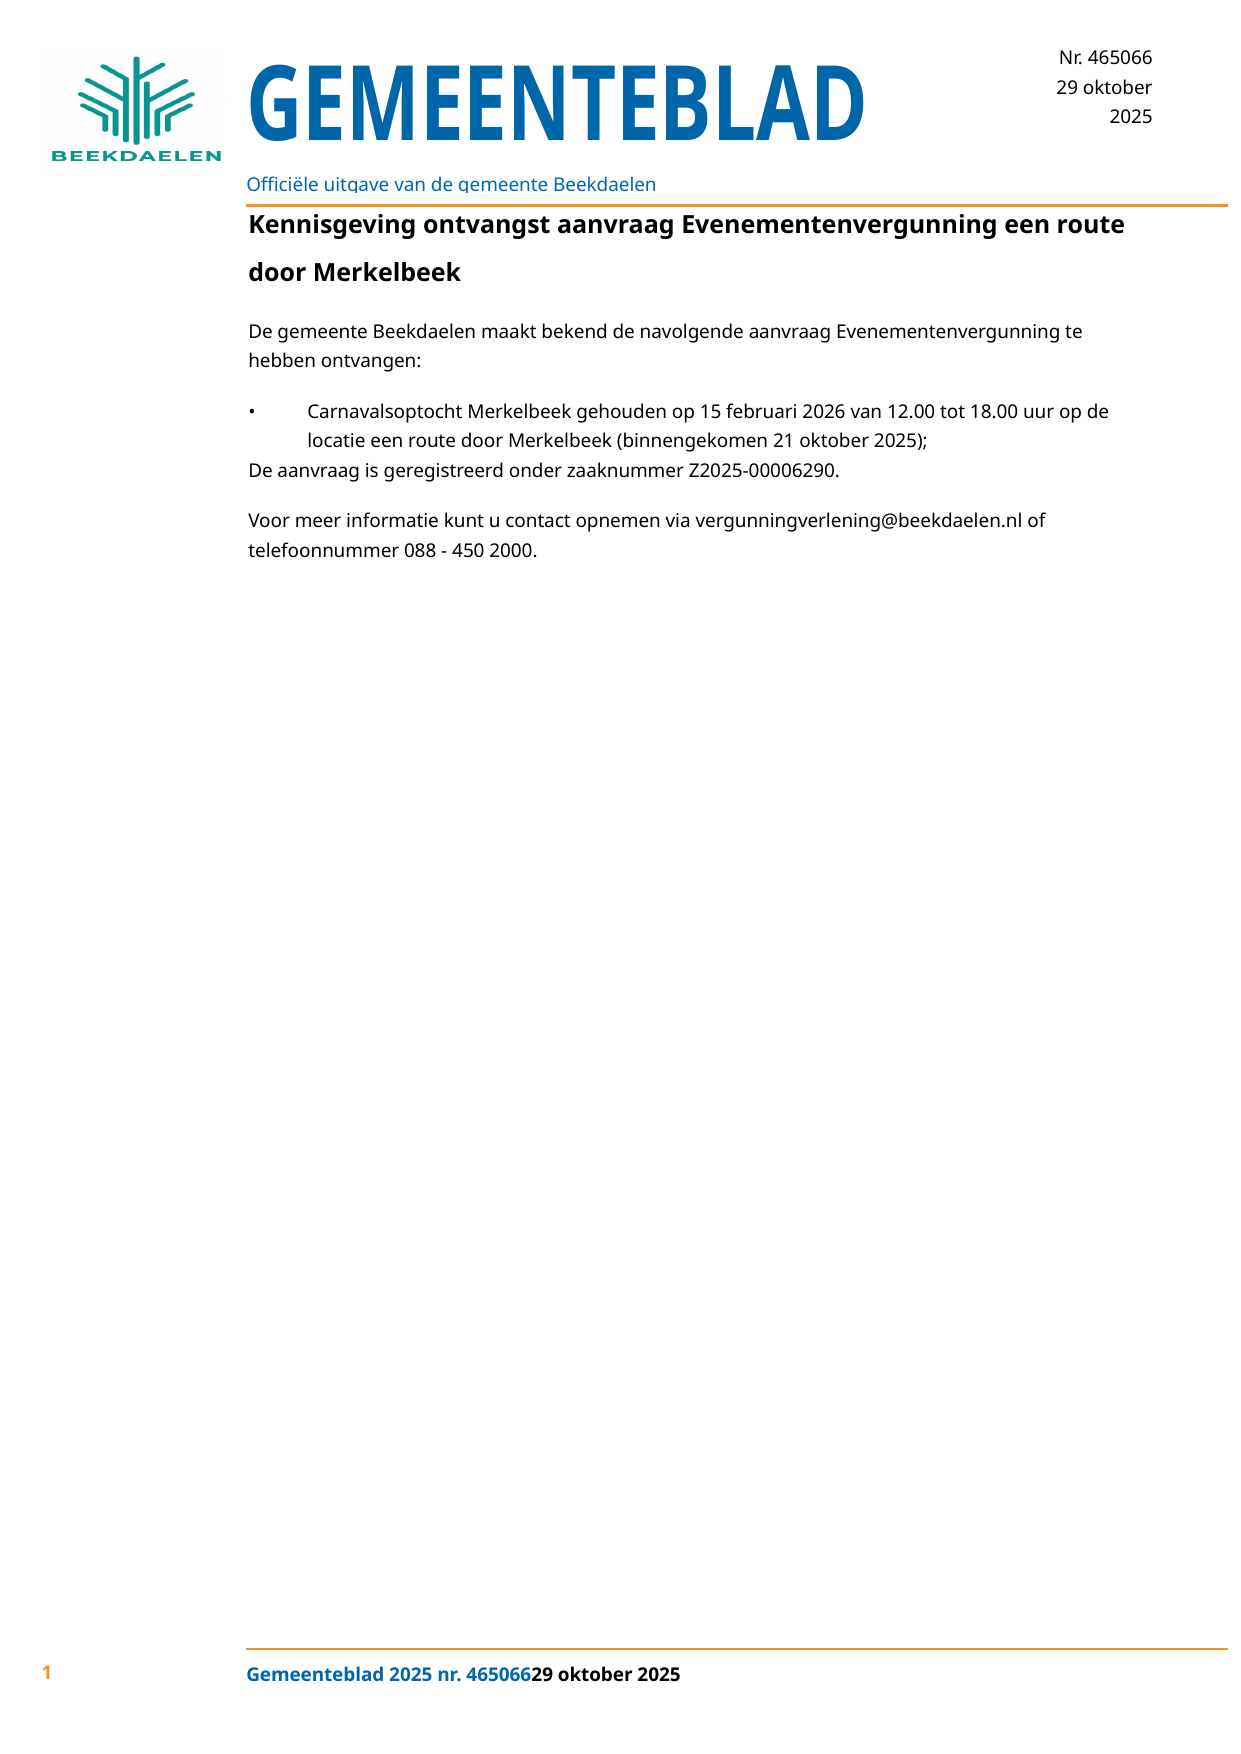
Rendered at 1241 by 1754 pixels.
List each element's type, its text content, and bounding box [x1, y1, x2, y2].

text De aanvraag is geregistreerd onder zaaknummer Z2025-00006290. [248, 457, 1152, 483]
text De gemeente Beekdaelen maakt bekend de navolgende aanvraag Evenementenvergunning te hebben ontvangen: [248, 318, 1152, 373]
list Carnavalsoptocht Merkelbeek gehouden op 15 februari 2026 van 12.00 tot 18.00 uur op de locatie een route door Merkelbeek (binnengekomen 21 oktober 2025); [248, 398, 1152, 453]
text Voor meer informatie kunt u contact opnemen via vergunningverlening@beekdaelen.nl of telefoonnummer 088 - 450 2000. [248, 507, 1152, 563]
text Kennisgeving ontvangst aanvraag Evenementenvergunning een route door Merkelbeek [248, 207, 1152, 288]
picture [41, 47, 231, 172]
